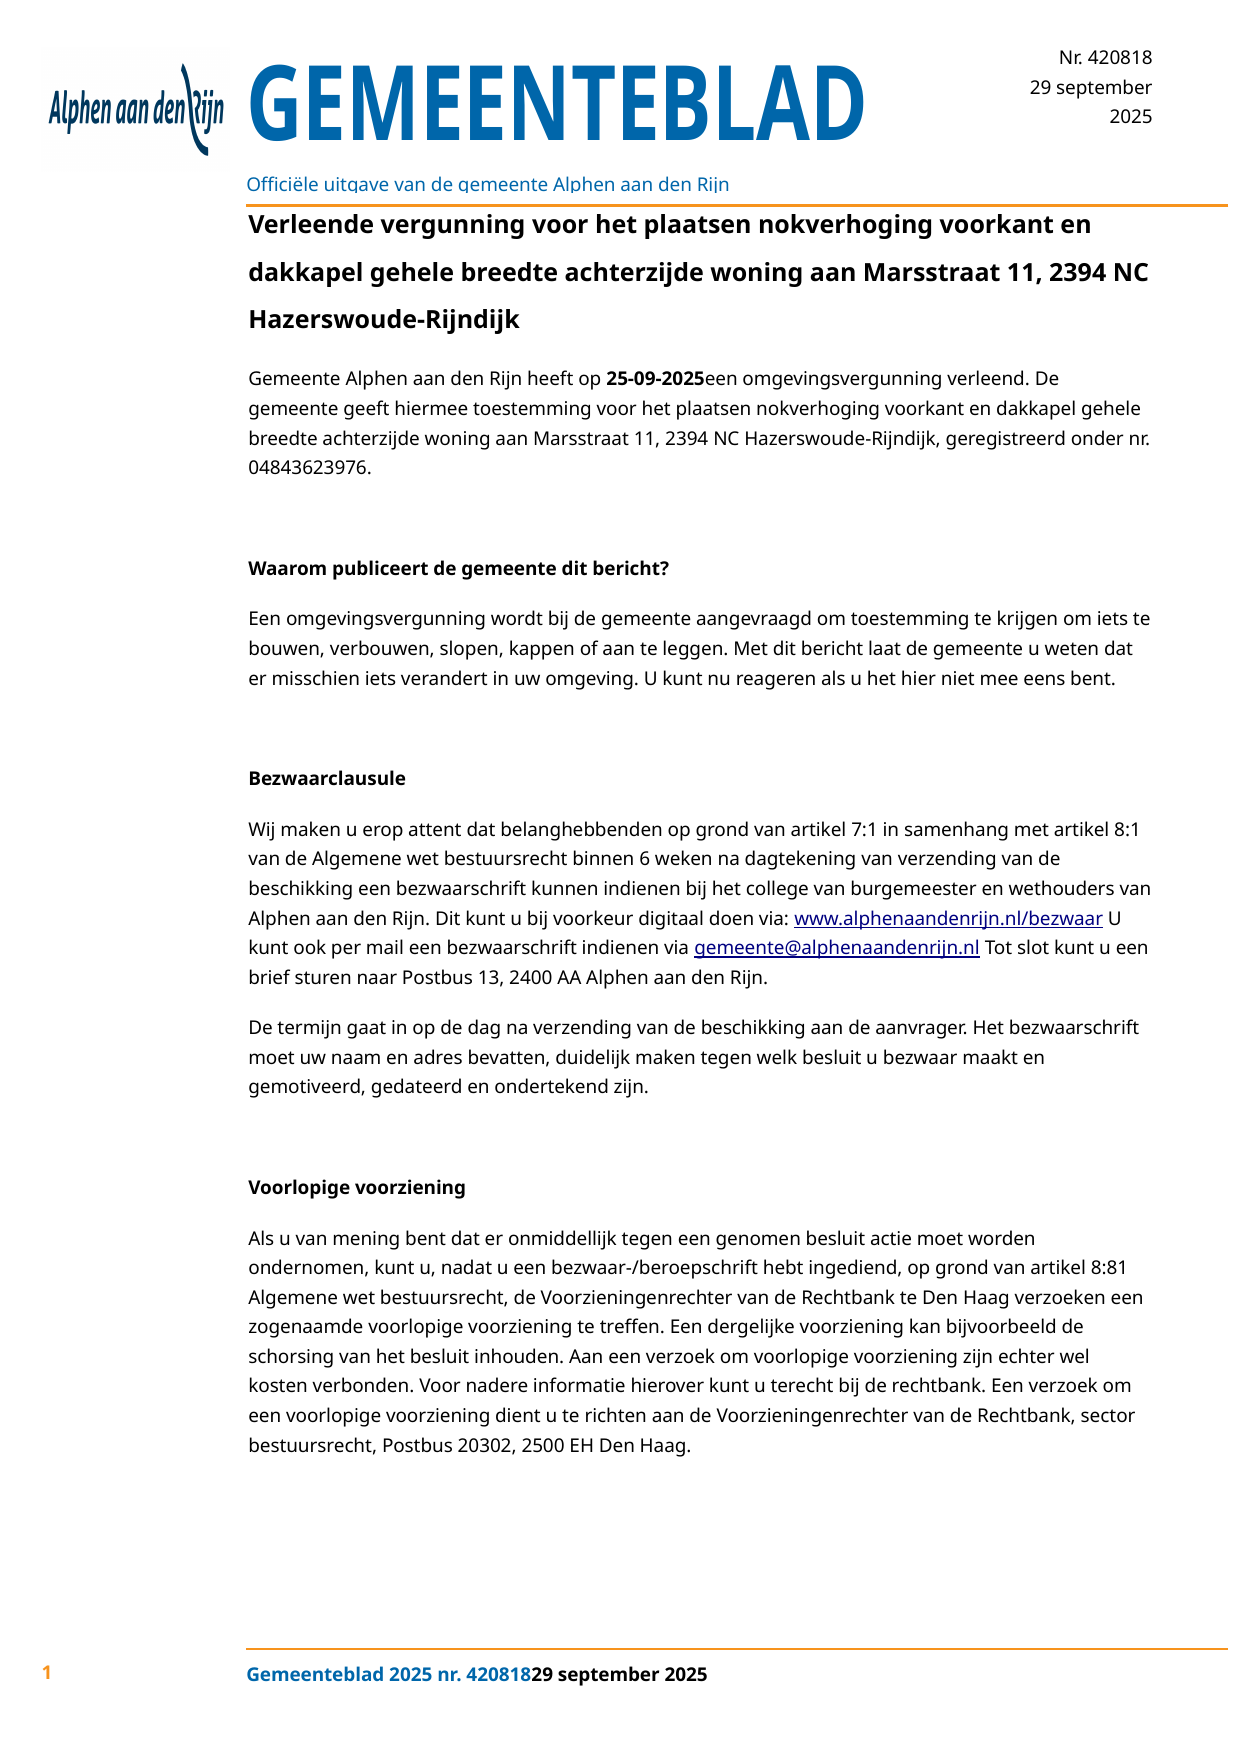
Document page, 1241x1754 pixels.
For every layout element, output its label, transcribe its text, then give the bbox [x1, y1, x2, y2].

picture [41, 47, 231, 172]
text De termijn gaat in op de dag na verzending van de beschikking aan de aanvrager. Het bezwaarschrift moet uw naam en adres bevatten, duidelijk maken tegen welk besluit u bezwaar maakt en gemotiveerd, gedateerd en ondertekend zijn. [248, 1014, 1152, 1099]
text Als u van mening bent dat er onmiddellijk tegen een genomen besluit actie moet worden ondernomen, kunt u, nadat u een bezwaar-/beroepschrift hebt ingediend, op grond van artikel 8:81 Algemene wet bestuursrecht, de Voorzieningenrechter van de Rechtbank te Den Haag verzoeken een zogenaamde voorlopige voorziening te treffen. Een dergelijke voorziening kan bijvoorbeeld de schorsing van het besluit inhouden. Aan een verzoek om voorlopige voorziening zijn echter wel kosten verbonden. Voor nadere informatie hierover kunt u terecht bij de rechtbank. Een verzoek om een voorlopige voorziening dient u te richten aan de Voorzieningenrechter van de Rechtbank, sector bestuursrecht, Postbus 20302, 2500 EH Den Haag. [248, 1225, 1152, 1457]
text Verleende vergunning voor het plaatsen nokverhoging voorkant en dakkapel gehele breedte achterzijde woning aan Marsstraat 11, 2394 NC Hazerswoude-Rijndijk [248, 207, 1152, 336]
text Waarom publiceert de gemeente dit bericht? [248, 555, 1152, 581]
text Wij maken u erop attent dat belanghebbenden op grond van artikel 7:1 in samenhang met artikel 8:1 van de Algemene wet bestuursrecht binnen 6 weken na dagtekening van verzending van de beschikking een bezwaarschrift kunnen indienen bij het college van burgemeester en wethouders van Alphen aan den Rijn. Dit kunt u bij voorkeur digitaal doen via: www.alphenaandenrijn.nl/bezwaar U kunt ook per mail een bezwaarschrift indienen via gemeente@alphenaandenrijn.nl Tot slot kunt u een brief sturen naar Postbus 13, 2400 AA Alphen aan den Rijn. [248, 816, 1152, 989]
text Voorlopige voorziening [248, 1174, 1152, 1200]
text Gemeente Alphen aan den Rijn heeft op 25-09-2025een omgevingsvergunning verleend. De gemeente geeft hiermee toestemming voor het plaatsen nokverhoging voorkant en dakkapel gehele breedte achterzijde woning aan Marsstraat 11, 2394 NC Hazerswoude-Rijndijk, geregistreerd onder nr. 04843623976. [248, 366, 1152, 480]
text Bezwaarclausule [248, 766, 1152, 791]
text Een omgevingsvergunning wordt bij de gemeente aangevraagd om toestemming te krijgen om iets te bouwen, verbouwen, slopen, kappen of aan te leggen. Met dit bericht laat de gemeente u weten dat er misschien iets verandert in uw omgeving. U kunt nu reageren als u het hier niet mee eens bent. [248, 606, 1152, 690]
